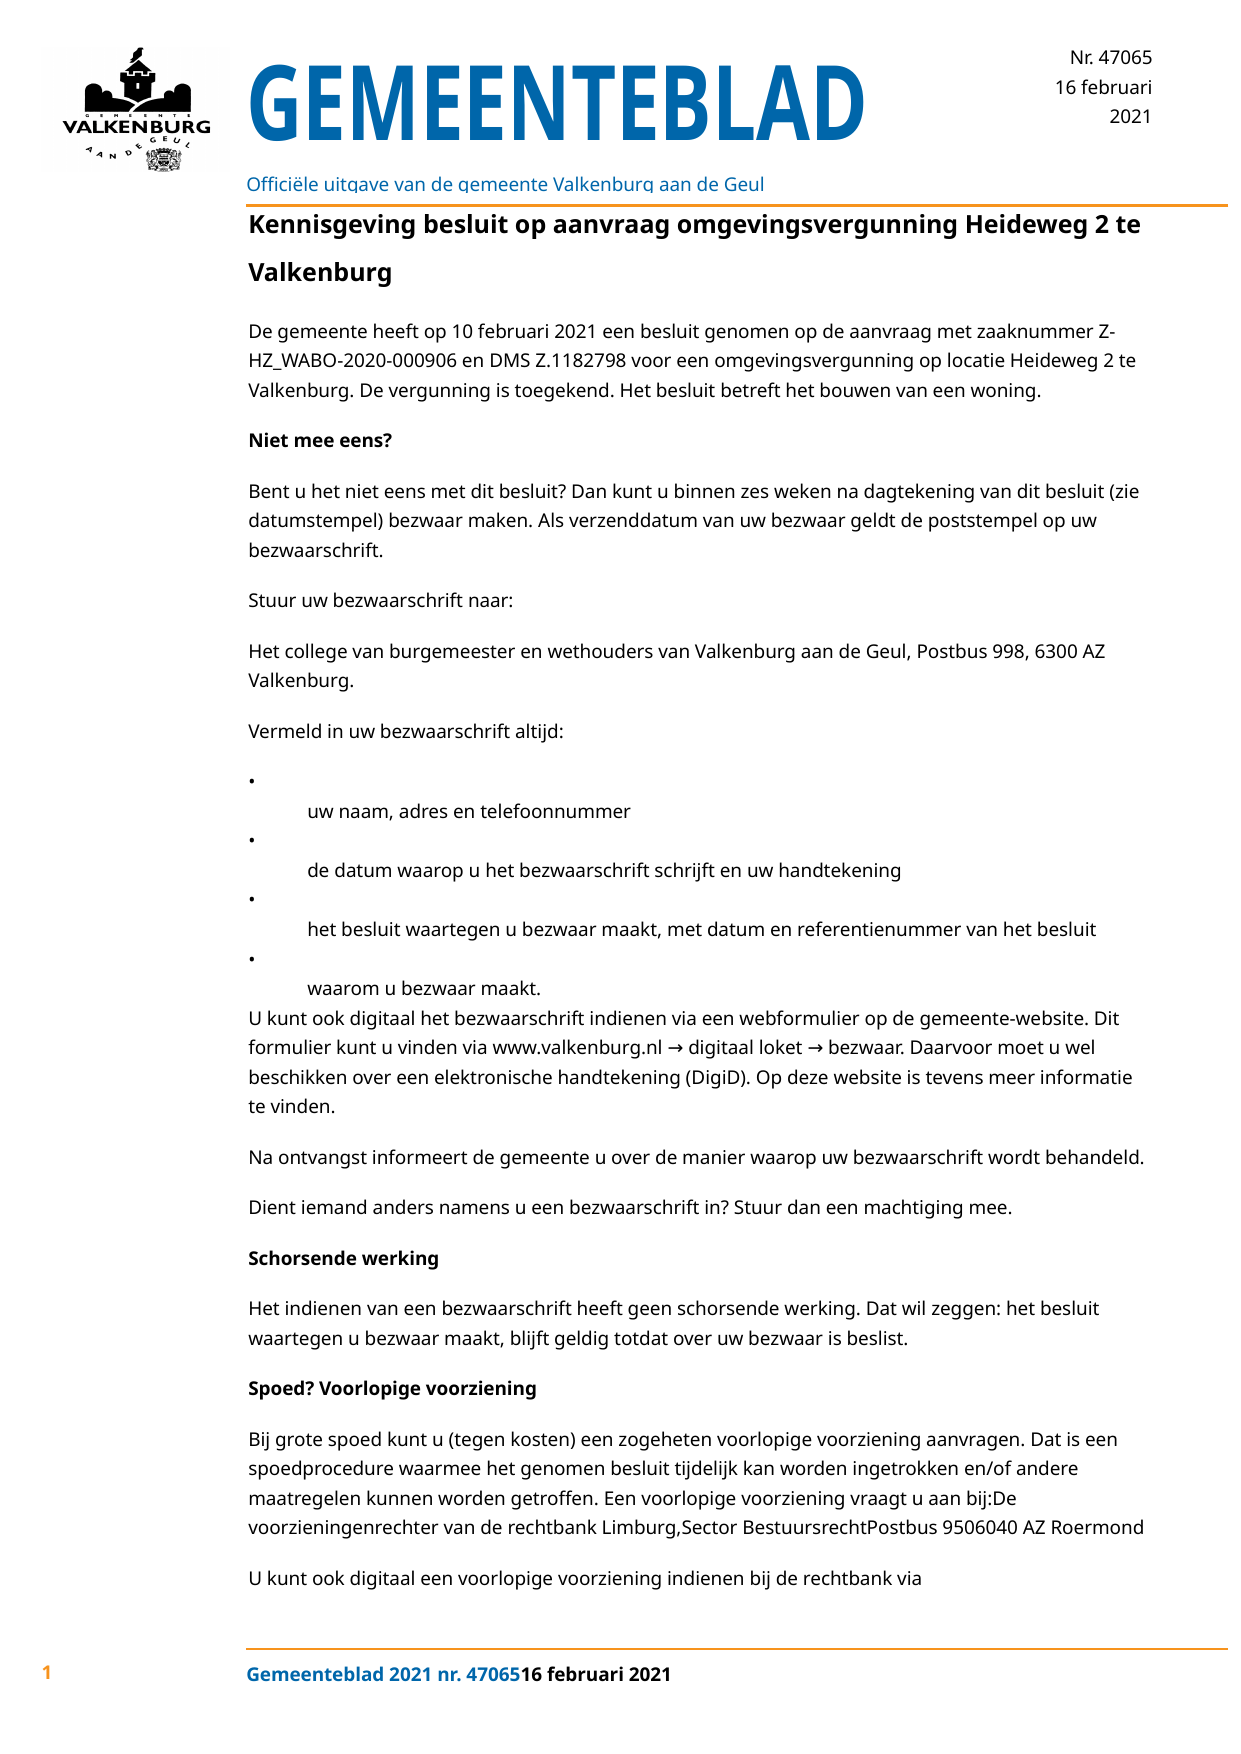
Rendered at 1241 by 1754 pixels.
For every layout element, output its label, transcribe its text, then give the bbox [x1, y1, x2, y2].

text Kennisgeving besluit op aanvraag omgevingsvergunning Heideweg 2 te Valkenburg [248, 207, 1152, 288]
text Na ontvangst informeert de gemeente u over de manier waarop uw bezwaarschrift wordt behandeld. [248, 1144, 1152, 1170]
text Het college van burgemeester en wethouders van Valkenburg aan de Geul, Postbus 998, 6300 AZ Valkenburg. [248, 638, 1152, 693]
text Bent u het niet eens met dit besluit? Dan kunt u binnen zes weken na dagtekening van dit besluit (zie datumstempel) bezwaar maken. Als verzenddatum van uw bezwaar geldt de poststempel op uw bezwaarschrift. [248, 478, 1152, 563]
text Het indienen van een bezwaarschrift heeft geen schorsende werking. Dat wil zeggen: het besluit waartegen u bezwaar maakt, blijft geldig totdat over uw bezwaar is beslist. [248, 1295, 1152, 1351]
picture [41, 47, 231, 172]
list uw naam, adres en telefoonnummer [248, 798, 1152, 824]
text U kunt ook digitaal het bezwaarschrift indienen via een webformulier op de gemeente-website. Dit formulier kunt u vinden via www.valkenburg.nl → digitaal loket → bezwaar. Daarvoor moet u wel beschikken over een elektronische handtekening (DigiD). Op deze website is tevens meer informatie te vinden. [248, 1005, 1152, 1119]
text Stuur uw bezwaarschrift naar: [248, 587, 1152, 613]
list de datum waarop u het bezwaarschrift schrijft en uw handtekening [248, 857, 1152, 883]
text Schorsende werking [248, 1245, 1152, 1271]
list het besluit waartegen u bezwaar maakt, met datum en referentienummer van het besluit [248, 916, 1152, 942]
text Vermeld in uw bezwaarschrift altijd: [248, 718, 1152, 744]
text Spoed? Voorlopige voorziening [248, 1375, 1152, 1401]
text Dient iemand anders namens u een bezwaarschrift in? Stuur dan een machtiging mee. [248, 1194, 1152, 1220]
text Bij grote spoed kunt u (tegen kosten) een zogeheten voorlopige voorziening aanvragen. Dat is een spoedprocedure waarmee het genomen besluit tijdelijk kan worden ingetrokken en/of andere maatregelen kunnen worden getroffen. Een voorlopige voorziening vraagt u aan bij:De voorzieningenrechter van de rechtbank Limburg,Sector BestuursrechtPostbus 9506040 AZ Roermond [248, 1426, 1152, 1540]
text U kunt ook digitaal een voorlopige voorziening indienen bij de rechtbank via [248, 1565, 1152, 1591]
text De gemeente heeft op 10 februari 2021 een besluit genomen op de aanvraag met zaaknummer Z-HZ_WABO-2020-000906 en DMS Z.1182798 voor een omgevingsvergunning op locatie Heideweg 2 te Valkenburg. De vergunning is toegekend. Het besluit betreft het bouwen van een woning. [248, 318, 1152, 403]
list waarom u bezwaar maakt. [248, 975, 1152, 1001]
text Niet mee eens? [248, 427, 1152, 453]
